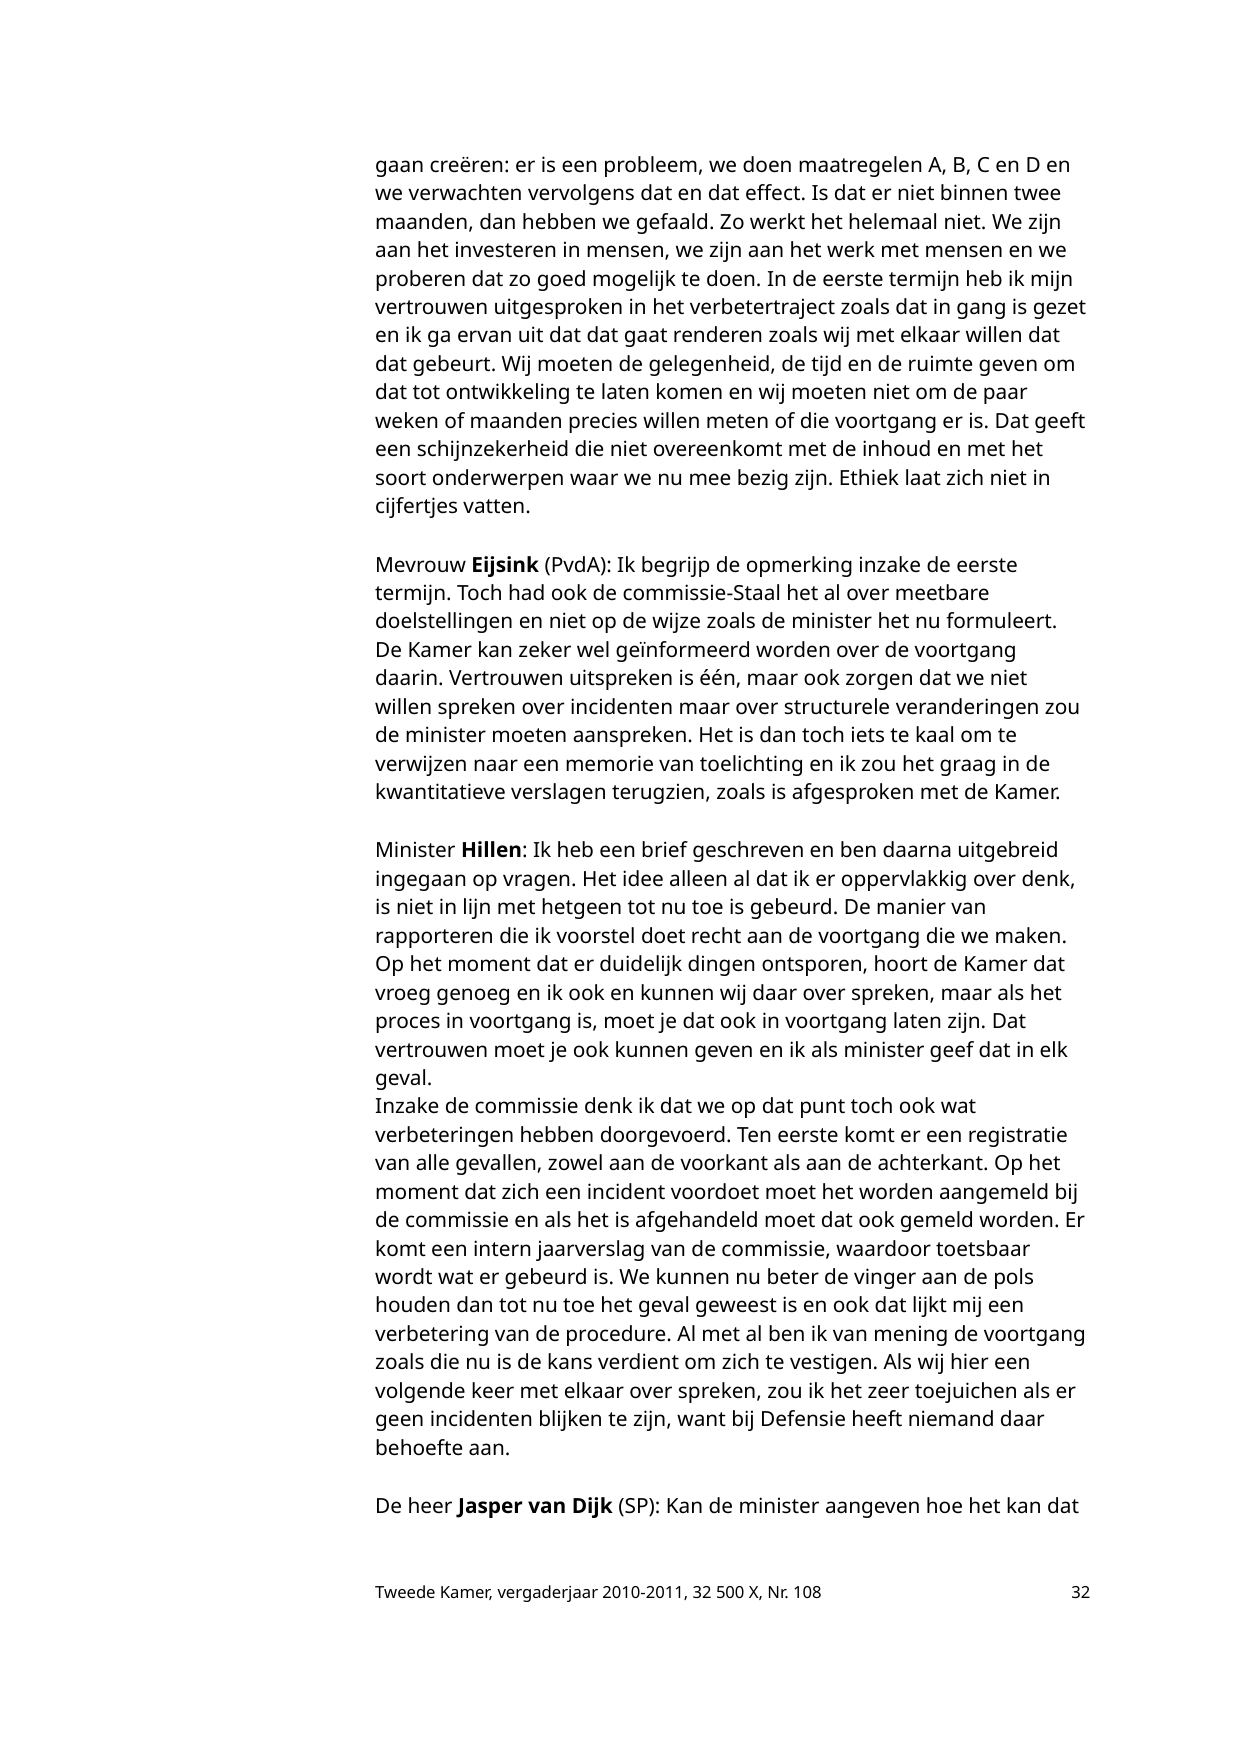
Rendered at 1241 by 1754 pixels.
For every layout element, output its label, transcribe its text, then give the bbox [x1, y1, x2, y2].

text Minister Hillen: Ik heb een brief geschreven en ben daarna uitgebreid ingegaan op vragen. Het idee alleen al dat ik er oppervlakkig over denk, is niet in lijn met hetgeen tot nu toe is gebeurd. De manier van rapporteren die ik voorstel doet recht aan de voortgang die we maken. Op het moment dat er duidelijk dingen ontsporen, hoort de Kamer dat vroeg genoeg en ik ook en kunnen wij daar over spreken, maar als het proces in voortgang is, moet je dat ook in voortgang laten zijn. Dat vertrouwen moet je ook kunnen geven en ik als minister geef dat in elk geval. [375, 836, 1090, 1092]
text gaan creëren: er is een probleem, we doen maatregelen A, B, C en D en we verwachten vervolgens dat en dat effect. Is dat er niet binnen twee maanden, dan hebben we gefaald. Zo werkt het helemaal niet. We zijn aan het investeren in mensen, we zijn aan het werk met mensen en we proberen dat zo goed mogelijk te doen. In de eerste termijn heb ik mijn vertrouwen uitgesproken in het verbetertraject zoals dat in gang is gezet en ik ga ervan uit dat dat gaat renderen zoals wij met elkaar willen dat dat gebeurt. Wij moeten de gelegenheid, de tijd en de ruimte geven om dat tot ontwikkeling te laten komen en wij moeten niet om de paar weken of maanden precies willen meten of die voortgang er is. Dat geeft een schijnzekerheid die niet overeenkomt met de inhoud en met het soort onderwerpen waar we nu mee bezig zijn. Ethiek laat zich niet in cijfertjes vatten. [375, 150, 1090, 520]
text Mevrouw Eijsink (PvdA): Ik begrijp de opmerking inzake de eerste termijn. Toch had ook de commissie-Staal het al over meetbare doelstellingen en niet op de wijze zoals de minister het nu formuleert. De Kamer kan zeker wel geïnformeerd worden over de voortgang daarin. Vertrouwen uitspreken is één, maar ook zorgen dat we niet willen spreken over incidenten maar over structurele veranderingen zou de minister moeten aanspreken. Het is dan toch iets te kaal om te verwijzen naar een memorie van toelichting en ik zou het graag in de kwantitatieve verslagen terugzien, zoals is afgesproken met de Kamer. [375, 550, 1090, 806]
text De heer Jasper van Dijk (SP): Kan de minister aangeven hoe het kan dat [375, 1491, 1090, 1520]
text Inzake de commissie denk ik dat we op dat punt toch ook wat verbeteringen hebben doorgevoerd. Ten eerste komt er een registratie van alle gevallen, zowel aan de voorkant als aan de achterkant. Op het moment dat zich een incident voordoet moet het worden aangemeld bij de commissie en als het is afgehandeld moet dat ook gemeld worden. Er komt een intern jaarverslag van de commissie, waardoor toetsbaar wordt wat er gebeurd is. We kunnen nu beter de vinger aan de pols houden dan tot nu toe het geval geweest is en ook dat lijkt mij een verbetering van de procedure. Al met al ben ik van mening de voortgang zoals die nu is de kans verdient om zich te vestigen. Als wij hier een volgende keer met elkaar over spreken, zou ik het zeer toejuichen als er geen incidenten blijken te zijn, want bij Defensie heeft niemand daar behoefte aan. [375, 1092, 1090, 1461]
